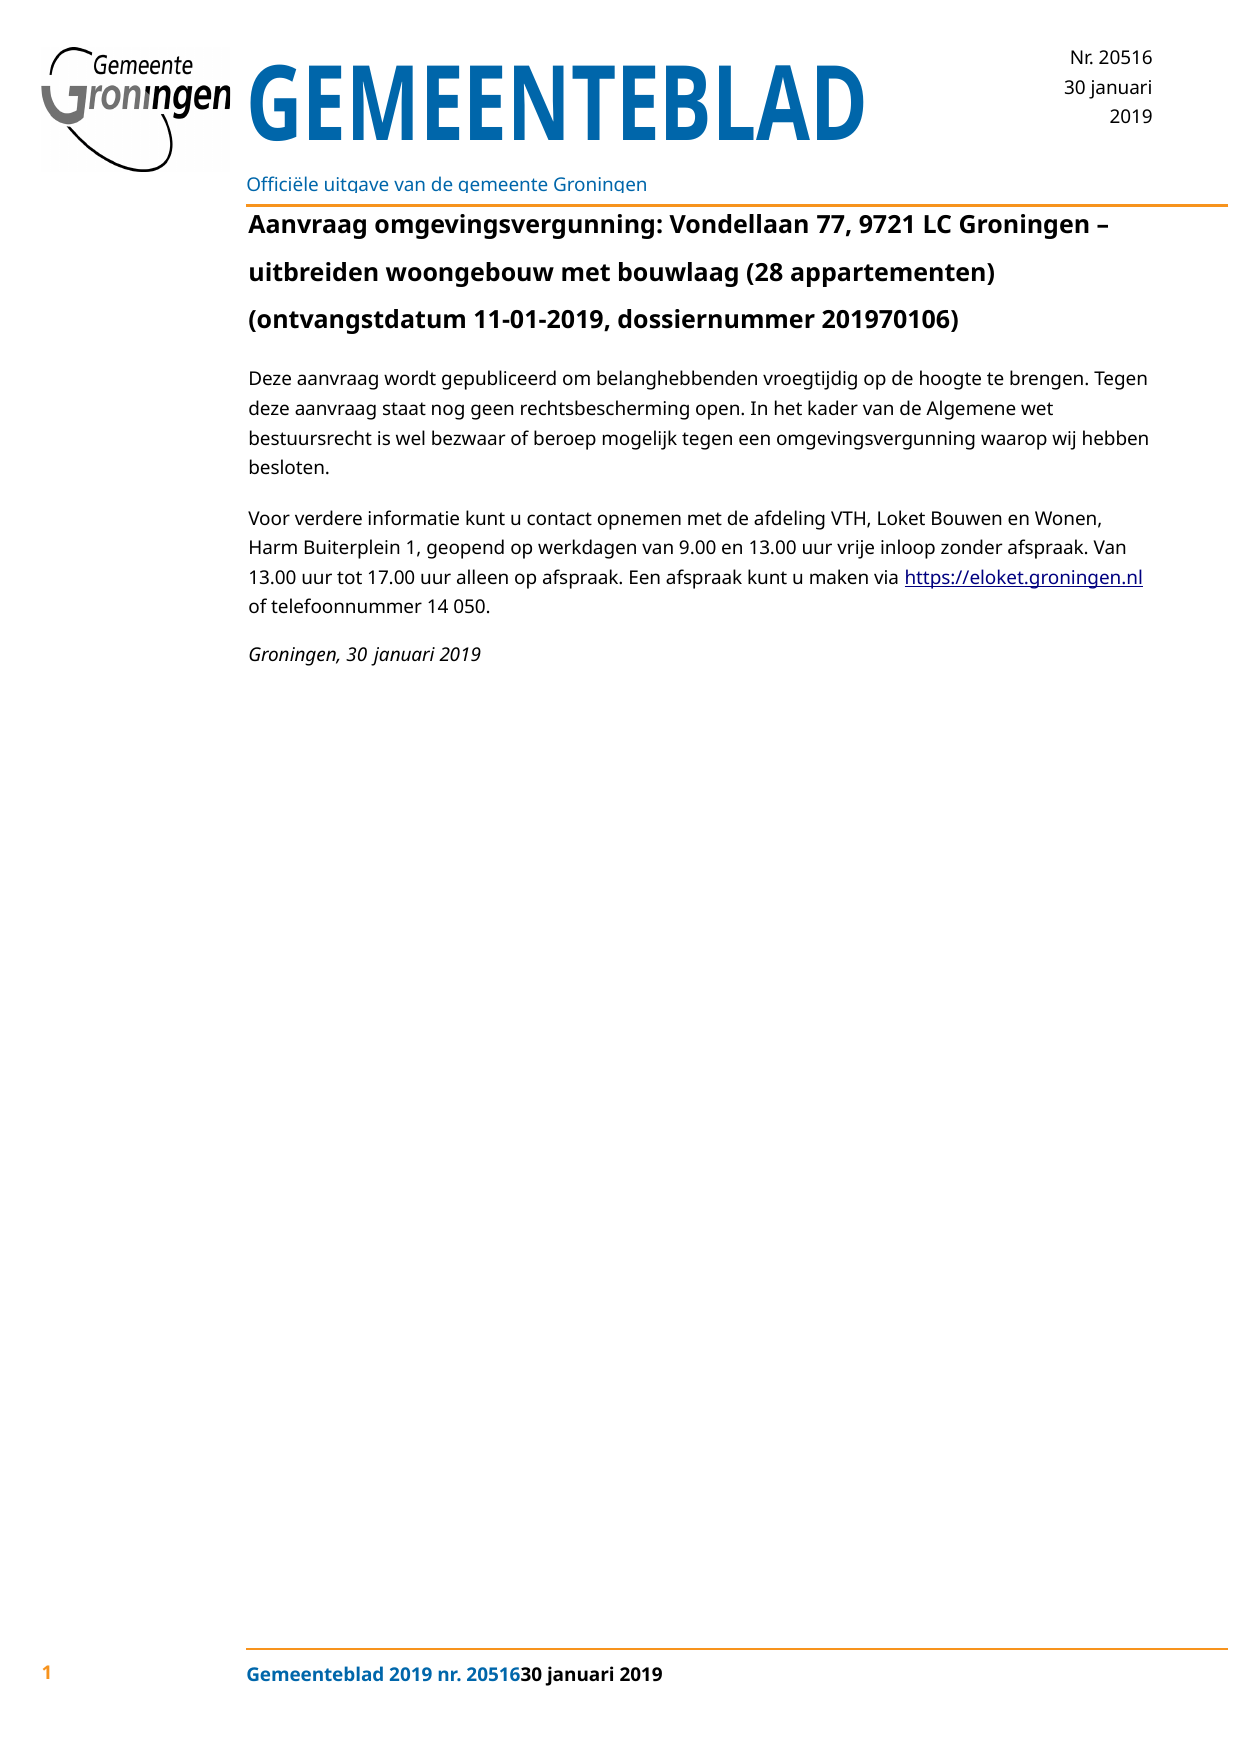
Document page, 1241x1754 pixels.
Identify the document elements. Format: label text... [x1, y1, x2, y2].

text Deze aanvraag wordt gepubliceerd om belanghebbenden vroegtijdig op de hoogte te brengen. Tegen deze aanvraag staat nog geen rechtsbescherming open. In het kader van de Algemene wet bestuursrecht is wel bezwaar of beroep mogelijk tegen een omgevingsvergunning waarop wij hebben besloten. [248, 366, 1152, 480]
text Voor verdere informatie kunt u contact opnemen met de afdeling VTH, Loket Bouwen en Wonen, Harm Buiterplein 1, geopend op werkdagen van 9.00 en 13.00 uur vrije inloop zonder afspraak. Van 13.00 uur tot 17.00 uur alleen op afspraak. Een afspraak kunt u maken via https://eloket.groningen.nl of telefoonnummer 14 050. [248, 505, 1152, 619]
text Aanvraag omgevingsvergunning: Vondellaan 77, 9721 LC Groningen – uitbreiden woongebouw met bouwlaag (28 appartementen) (ontvangstdatum 11-01-2019, dossiernummer 201970106) [248, 207, 1152, 336]
text Groningen, 30 januari 2019 [248, 641, 1152, 667]
picture [41, 47, 231, 172]
